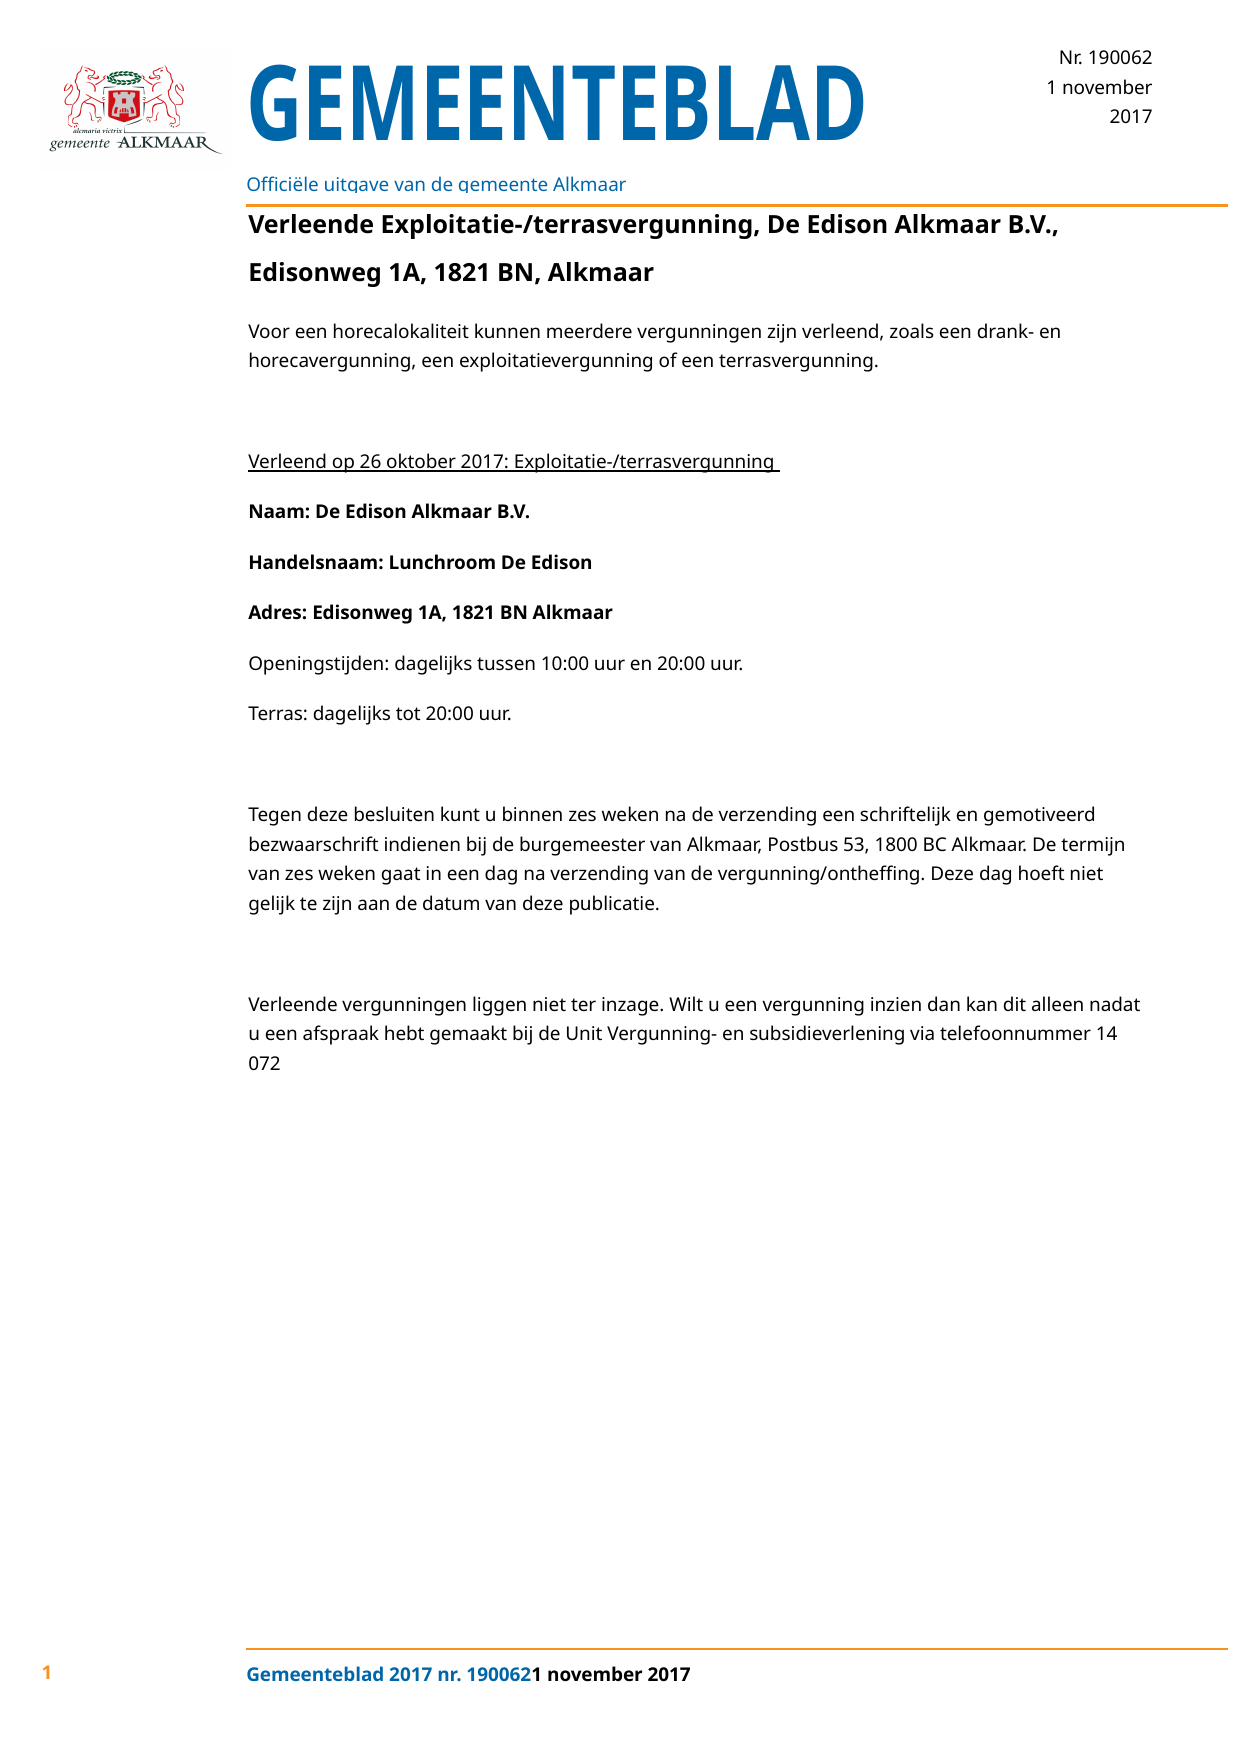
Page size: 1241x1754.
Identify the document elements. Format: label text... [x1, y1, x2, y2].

text Verleende vergunningen liggen niet ter inzage. Wilt u een vergunning inzien dan kan dit alleen nadat u een afspraak hebt gemaakt bij de Unit Vergunning- en subsidieverlening via telefoonnummer 14 072 [248, 991, 1152, 1076]
text Tegen deze besluiten kunt u binnen zes weken na de verzending een schriftelijk en gemotiveerd bezwaarschrift indienen bij de burgemeester van Alkmaar, Postbus 53, 1800 BC Alkmaar. De termijn van zes weken gaat in een dag na verzending van de vergunning/ontheffing. Deze dag hoeft niet gelijk te zijn aan de datum van deze publicatie. [248, 801, 1152, 916]
text Handelsnaam: Lunchroom De Edison [248, 549, 1152, 575]
text Terras: dagelijks tot 20:00 uur. [248, 700, 1152, 726]
text Openingstijden: dagelijks tussen 10:00 uur en 20:00 uur. [248, 650, 1152, 676]
picture [41, 47, 231, 172]
text Verleende Exploitatie-/terrasvergunning, De Edison Alkmaar B.V., Edisonweg 1A, 1821 BN, Alkmaar [248, 207, 1152, 288]
text Naam: De Edison Alkmaar B.V. [248, 499, 1152, 524]
text Verleend op 26 oktober 2017: Exploitatie-/terrasvergunning [248, 448, 1152, 474]
text Voor een horecalokaliteit kunnen meerdere vergunningen zijn verleend, zoals een drank- en horecavergunning, een exploitatievergunning of een terrasvergunning. [248, 318, 1152, 373]
text Adres: Edisonweg 1A, 1821 BN Alkmaar [248, 599, 1152, 625]
